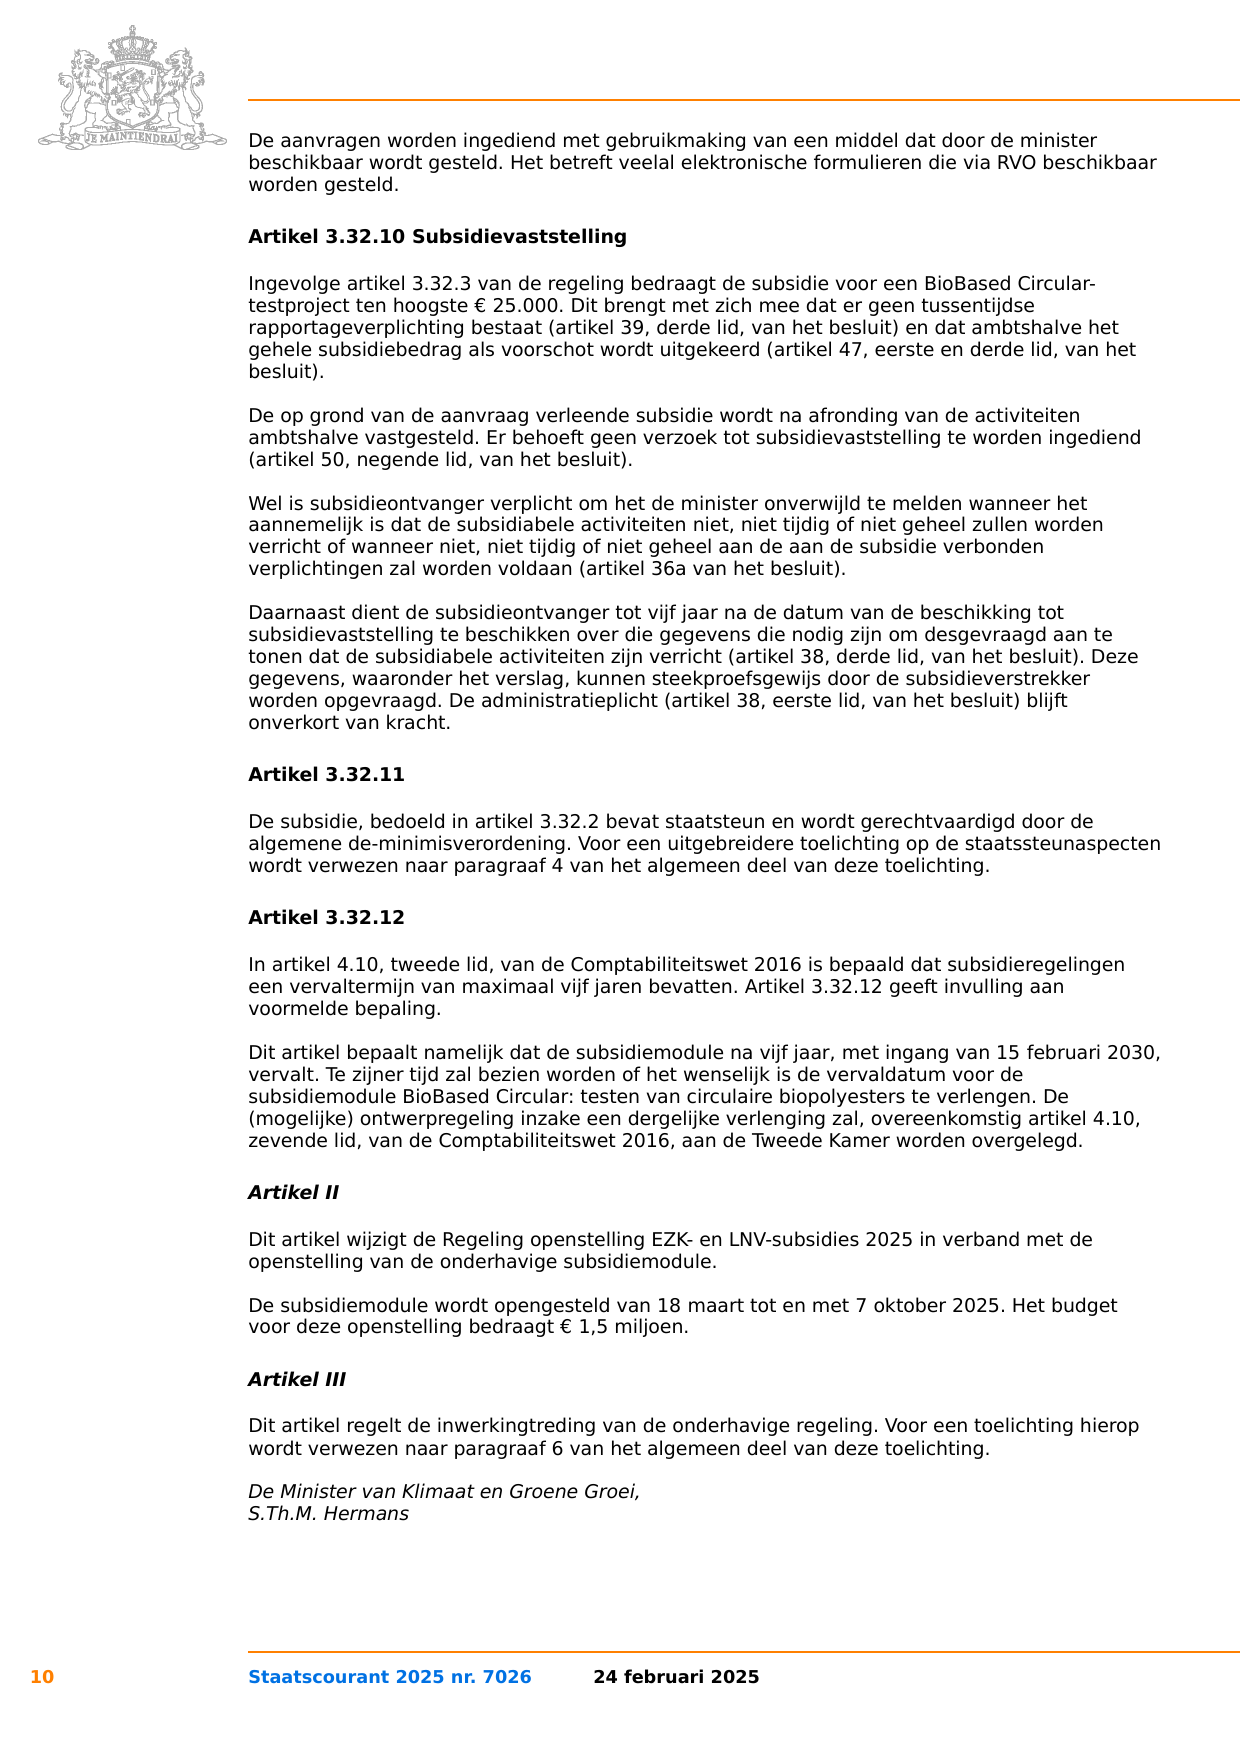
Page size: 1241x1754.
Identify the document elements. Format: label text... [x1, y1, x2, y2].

text In artikel 4.10, tweede lid, van de Comptabiliteitswet 2016 is bepaald dat subsidieregelingen een vervaltermijn van maximaal vijf jaren bevatten. Artikel 3.32.12 geeft invulling aan voormelde bepaling. [248, 954, 1163, 1020]
subtitle Artikel 3.32.12 [248, 907, 1163, 929]
text De aanvragen worden ingediend met gebruikmaking van een middel dat door de minister beschikbaar wordt gesteld. Het betreft veelal elektronische formulieren die via RVO beschikbaar worden gesteld. [248, 130, 1163, 196]
text De Minister van Klimaat en Groene Groei, S.Th.M. Hermans [248, 1481, 1163, 1525]
text De subsidie, bedoeld in artikel 3.32.2 bevat staatsteun en wordt gerechtvaardigd door de algemene de-minimisverordening. Voor een uitgebreidere toelichting op de staatssteunaspecten wordt verwezen naar paragraaf 4 van het algemeen deel van deze toelichting. [248, 811, 1163, 877]
text De subsidiemodule wordt opengesteld van 18 maart tot en met 7 oktober 2025. Het budget voor deze openstelling bedraagt € 1,5 miljoen. [248, 1294, 1163, 1338]
subtitle Artikel II [248, 1182, 1163, 1204]
text Dit artikel regelt de inwerkingtreding van de onderhavige regeling. Voor een toelichting hierop wordt verwezen naar paragraaf 6 van het algemeen deel van deze toelichting. [248, 1415, 1163, 1459]
text Daarnaast dient de subsidieontvanger tot vijf jaar na de datum van de beschikking tot subsidievaststelling te beschikken over die gegevens die nodig zijn om desgevraagd aan te tonen dat de subsidiabele activiteiten zijn verricht (artikel 38, derde lid, van het besluit). Deze gegevens, waaronder het verslag, kunnen steekproefsgewijs door de subsidieverstrekker worden opgevraagd. De administratieplicht (artikel 38, eerste lid, van het besluit) blijft onverkort van kracht. [248, 602, 1163, 734]
text Ingevolge artikel 3.32.3 van de regeling bedraagt de subsidie voor een BioBased Circular-testproject ten hoogste € 25.000. Dit brengt met zich mee dat er geen tussentijdse rapportageverplichting bestaat (artikel 39, derde lid, van het besluit) en dat ambtshalve het gehele subsidiebedrag als voorschot wordt uitgekeerd (artikel 47, eerste en derde lid, van het besluit). [248, 273, 1163, 383]
text Dit artikel wijzigt de Regeling openstelling EZK- en LNV-subsidies 2025 in verband met de openstelling van de onderhavige subsidiemodule. [248, 1229, 1163, 1273]
subtitle Artikel 3.32.11 [248, 764, 1163, 786]
text Wel is subsidieontvanger verplicht om het de minister onverwijld te melden wanneer het aannemelijk is dat de subsidiabele activiteiten niet, niet tijdig of niet geheel zullen worden verricht of wanneer niet, niet tijdig of niet geheel aan de aan de subsidie verbonden verplichtingen zal worden voldaan (artikel 36a van het besluit). [248, 492, 1163, 580]
text Dit artikel bepaalt namelijk dat de subsidiemodule na vijf jaar, met ingang van 15 februari 2030, vervalt. Te zijner tijd zal bezien worden of het wenselijk is de vervaldatum voor de subsidiemodule BioBased Circular: testen van circulaire biopolyesters te verlengen. De (mogelijke) ontwerpregeling inzake een dergelijke verlenging zal, overeenkomstig artikel 4.10, zevende lid, van de Comptabiliteitswet 2016, aan de Tweede Kamer worden overgelegd. [248, 1042, 1163, 1152]
text De op grond van de aanvraag verleende subsidie wordt na afronding van de activiteiten ambtshalve vastgesteld. Er behoeft geen verzoek tot subsidievaststelling te worden ingediend (artikel 50, negende lid, van het besluit). [248, 404, 1163, 471]
picture [38, 25, 227, 150]
subtitle Artikel 3.32.10 Subsidievaststelling [248, 226, 1163, 248]
subtitle Artikel III [248, 1368, 1163, 1390]
